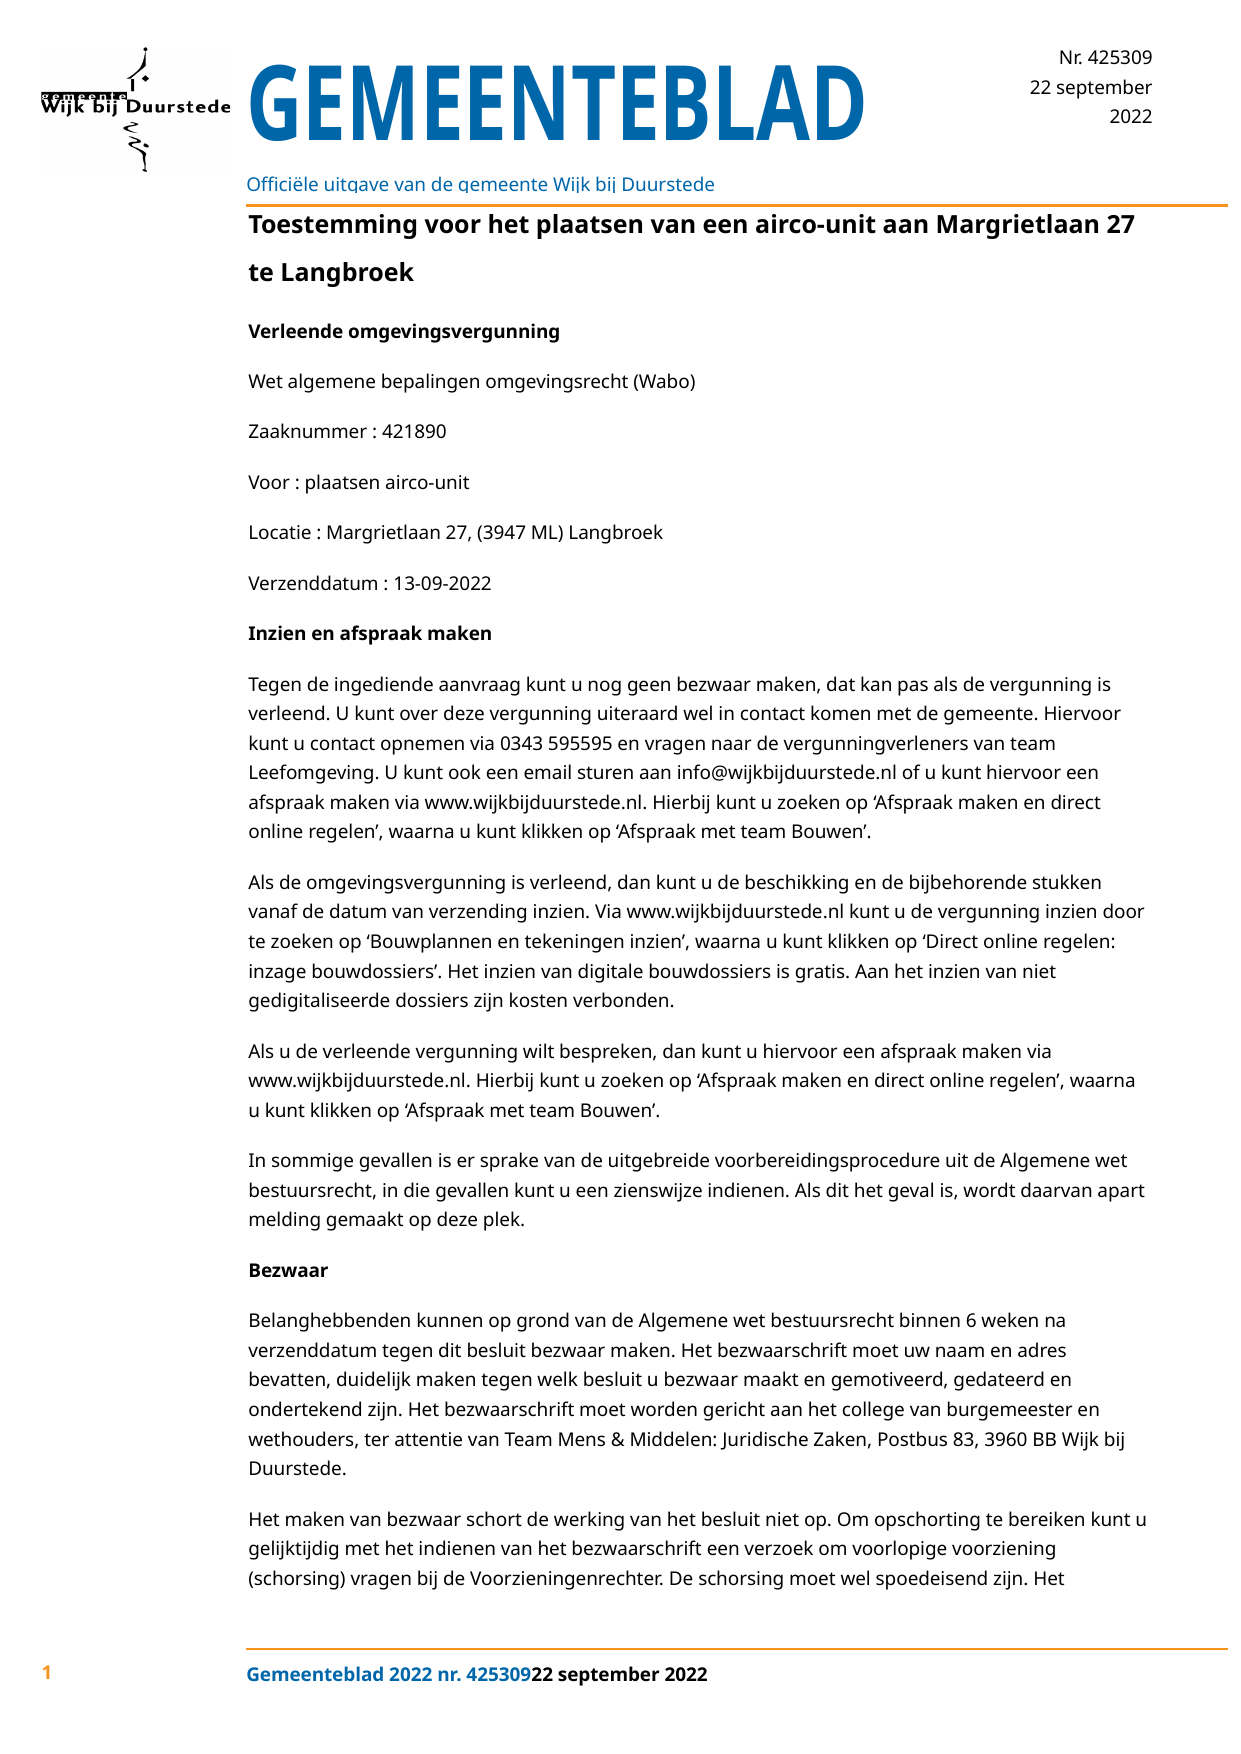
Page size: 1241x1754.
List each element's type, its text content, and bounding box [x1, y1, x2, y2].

text Als u de verleende vergunning wilt bespreken, dan kunt u hiervoor een afspraak maken via www.wijkbijduurstede.nl. Hierbij kunt u zoeken op ‘Afspraak maken en direct online regelen’, waarna u kunt klikken op ‘Afspraak met team Bouwen’. [248, 1038, 1152, 1123]
text Locatie : Margrietlaan 27, (3947 ML) Langbroek [248, 519, 1152, 545]
text Tegen de ingediende aanvraag kunt u nog geen bezwaar maken, dat kan pas als de vergunning is verleend. U kunt over deze vergunning uiteraard wel in contact komen met de gemeente. Hiervoor kunt u contact opnemen via 0343 595595 en vragen naar de vergunningverleners van team Leefomgeving. U kunt ook een email sturen aan info@wijkbijduurstede.nl of u kunt hiervoor een afspraak maken via www.wijkbijduurstede.nl. Hierbij kunt u zoeken op ‘Afspraak maken en direct online regelen’, waarna u kunt klikken op ‘Afspraak met team Bouwen’. [248, 671, 1152, 844]
text Zaaknummer : 421890 [248, 419, 1152, 444]
text Verleende omgevingsvergunning [248, 318, 1152, 344]
text Toestemming voor het plaatsen van een airco-unit aan Margrietlaan 27 te Langbroek [248, 207, 1152, 288]
text Inzien en afspraak maken [248, 620, 1152, 646]
text In sommige gevallen is er sprake van de uitgebreide voorbereidingsprocedure uit de Algemene wet bestuursrecht, in die gevallen kunt u een zienswijze indienen. Als dit het geval is, wordt daarvan apart melding gemaakt op deze plek. [248, 1147, 1152, 1232]
text Belanghebbenden kunnen op grond van de Algemene wet bestuursrecht binnen 6 weken na verzenddatum tegen dit besluit bezwaar maken. Het bezwaarschrift moet uw naam en adres bevatten, duidelijk maken tegen welk besluit u bezwaar maakt en gemotiveerd, gedateerd en ondertekend zijn. Het bezwaarschrift moet worden gericht aan het college van burgemeester en wethouders, ter attentie van Team Mens & Middelen: Juridische Zaken, Postbus 83, 3960 BB Wijk bij Duurstede. [248, 1307, 1152, 1481]
text Als de omgevingsvergunning is verleend, dan kunt u de beschikking en de bijbehorende stukken vanaf de datum van verzending inzien. Via www.wijkbijduurstede.nl kunt u de vergunning inzien door te zoeken op ‘Bouwplannen en tekeningen inzien’, waarna u kunt klikken op ‘Direct online regelen: inzage bouwdossiers’. Het inzien van digitale bouwdossiers is gratis. Aan het inzien van niet gedigitaliseerde dossiers zijn kosten verbonden. [248, 869, 1152, 1013]
picture [41, 47, 231, 172]
text Verzenddatum : 13-09-2022 [248, 570, 1152, 596]
text Het maken van bezwaar schort de werking van het besluit niet op. Om opschorting te bereiken kunt u gelijktijdig met het indienen van het bezwaarschrift een verzoek om voorlopige voorziening (schorsing) vragen bij de Voorzieningenrechter. De schorsing moet wel spoedeisend zijn. Het [248, 1506, 1152, 1591]
text Bezwaar [248, 1257, 1152, 1283]
text Wet algemene bepalingen omgevingsrecht (Wabo) [248, 368, 1152, 394]
text Voor : plaatsen airco-unit [248, 469, 1152, 495]
